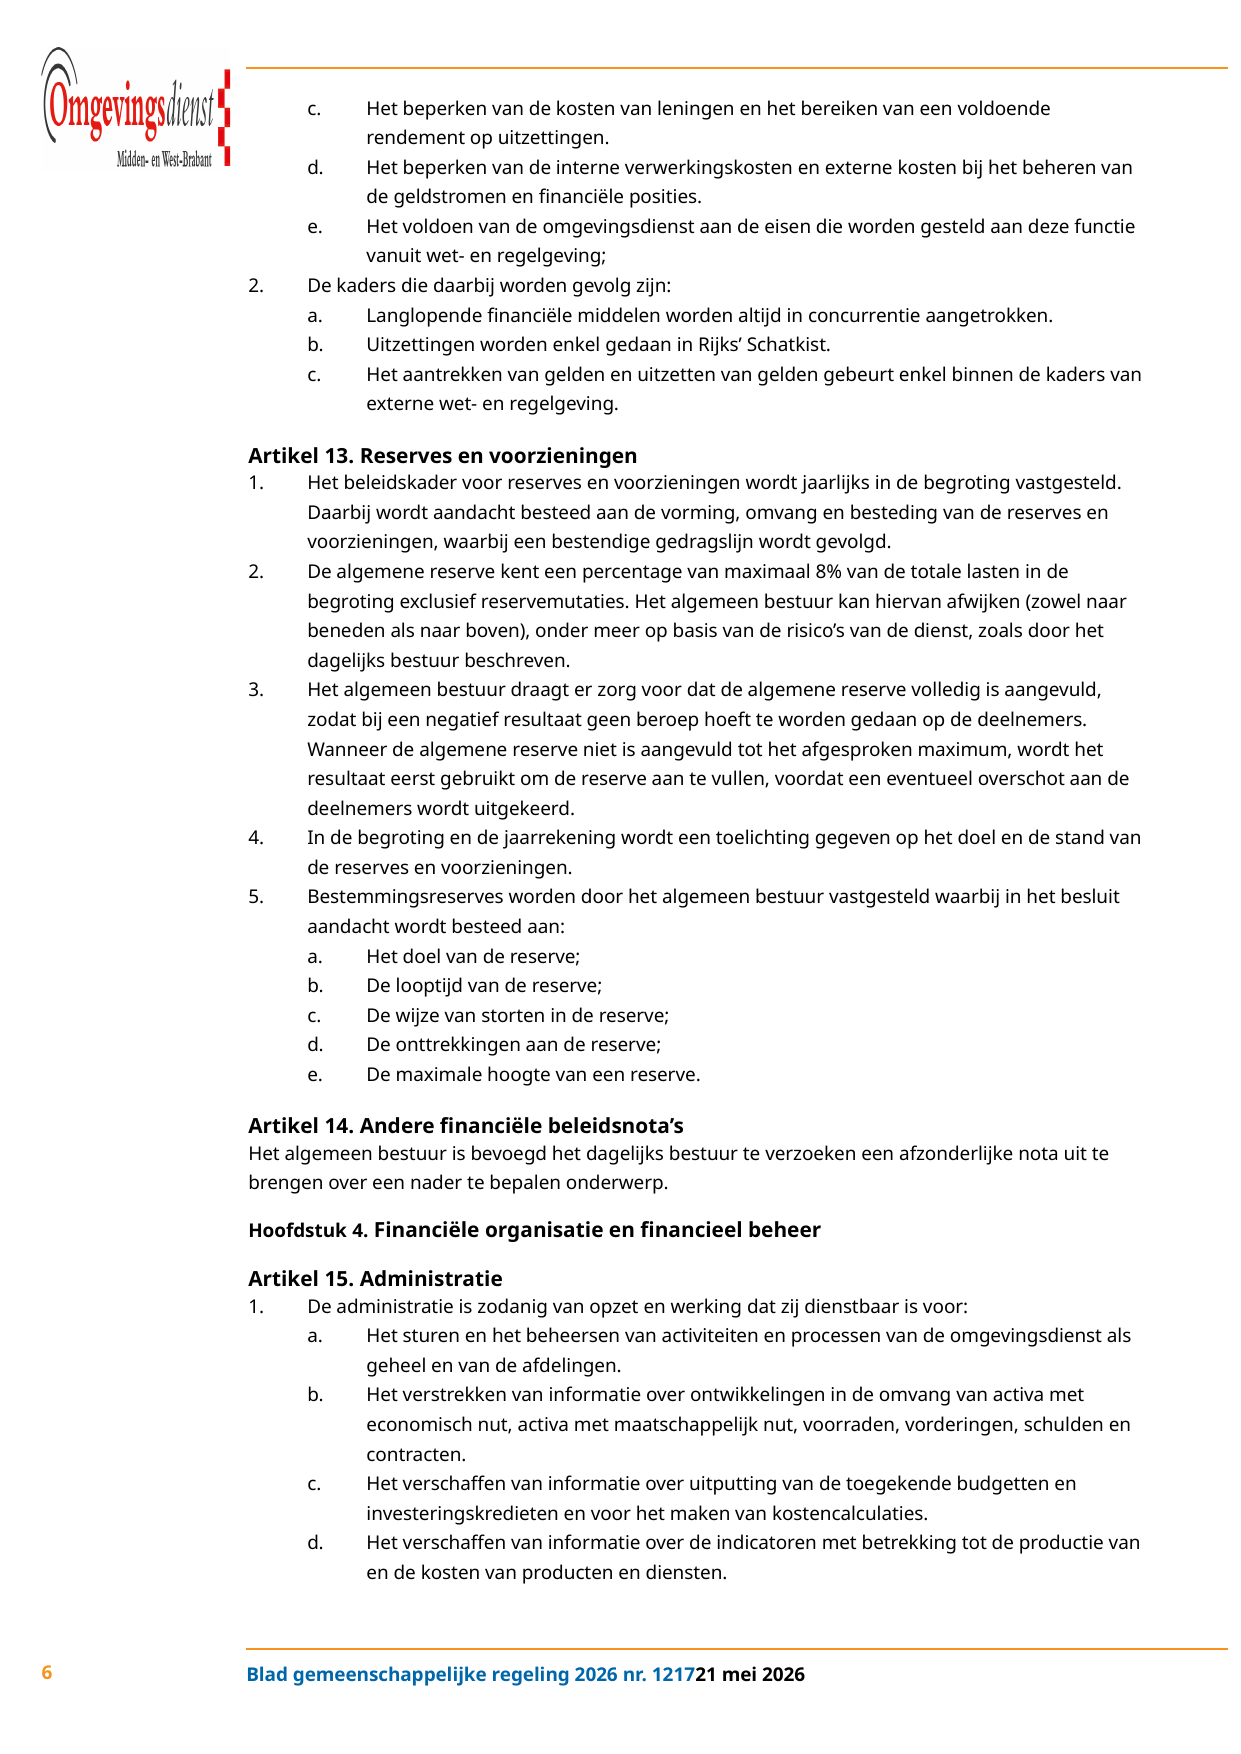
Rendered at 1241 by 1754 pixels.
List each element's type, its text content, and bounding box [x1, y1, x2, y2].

list Het beperken van de kosten van leningen en het bereiken van een voldoende rendement op uitzettingen. [307, 95, 1152, 150]
text Artikel 15. Administratie [248, 1264, 1152, 1293]
list De onttrekkingen aan de reserve; [307, 1032, 1152, 1057]
list De wijze van storten in de reserve; [307, 1002, 1152, 1028]
text Het algemeen bestuur is bevoegd het dagelijks bestuur te verzoeken een afzonderlijke nota uit te brengen over een nader te bepalen onderwerp. [248, 1140, 1152, 1195]
list Het verstrekken van informatie over ontwikkelingen in de omvang van activa met economisch nut, activa met maatschappelijk nut, voorraden, vorderingen, schulden en contracten. [307, 1382, 1152, 1467]
list Het aantrekken van gelden en uitzetten van gelden gebeurt enkel binnen de kaders van externe wet- en regelgeving. [307, 361, 1152, 416]
list Het doel van de reserve; [307, 943, 1152, 968]
list Langlopende financiële middelen worden altijd in concurrentie aangetrokken. [307, 302, 1152, 328]
list Het beperken van de interne verwerkingskosten en externe kosten bij het beheren van de geldstromen en financiële posities. [307, 154, 1152, 209]
list Het verschaffen van informatie over de indicatoren met betrekking tot de productie van en de kosten van producten en diensten. [307, 1529, 1152, 1585]
list Uitzettingen worden enkel gedaan in Rijks’ Schatkist. [307, 331, 1152, 357]
list Het algemeen bestuur draagt er zorg voor dat de algemene reserve volledig is aangevuld, zodat bij een negatief resultaat geen beroep hoeft te worden gedaan op de deelnemers. Wanneer de algemene reserve niet is aangevuld tot het afgesproken maximum, wordt het resultaat eerst gebruikt om de reserve aan te vullen, voordat een eventueel overschot aan de deelnemers wordt uitgekeerd. [248, 677, 1152, 821]
list Het verschaffen van informatie over uitputting van de toegekende budgetten en investeringskredieten en voor het maken van kostencalculaties. [307, 1470, 1152, 1526]
list De maximale hoogte van een reserve. [307, 1061, 1152, 1087]
list Bestemmingsreserves worden door het algemeen bestuur vastgesteld waarbij in het besluit aandacht wordt besteed aan: [248, 884, 1152, 939]
picture [41, 47, 231, 172]
text Hoofdstuk 4. Financiële organisatie en financieel beheer [248, 1215, 1152, 1244]
list De administratie is zodanig van opzet en werking dat zij dienstbaar is voor: [248, 1293, 1152, 1319]
text Artikel 14. Andere financiële beleidsnota’s [248, 1112, 1152, 1140]
list De kaders die daarbij worden gevolg zijn: [248, 272, 1152, 298]
list Het beleidskader voor reserves en voorzieningen wordt jaarlijks in de begroting vastgesteld. Daarbij wordt aandacht besteed aan de vorming, omvang en besteding van de reserves en voorzieningen, waarbij een bestendige gedragslijn wordt gevolgd. [248, 469, 1152, 554]
list Het sturen en het beheersen van activiteiten en processen van de omgevingsdienst als geheel en van de afdelingen. [307, 1322, 1152, 1378]
list In de begroting en de jaarrekening wordt een toelichting gegeven op het doel en de stand van de reserves en voorzieningen. [248, 824, 1152, 880]
list De looptijd van de reserve; [307, 972, 1152, 998]
list De algemene reserve kent een percentage van maximaal 8% van de totale lasten in de begroting exclusief reservemutaties. Het algemeen bestuur kan hiervan afwijken (zowel naar beneden als naar boven), onder meer op basis van de risico’s van de dienst, zoals door het dagelijks bestuur beschreven. [248, 558, 1152, 673]
text Artikel 13. Reserves en voorzieningen [248, 441, 1152, 469]
list Het voldoen van de omgevingsdienst aan de eisen die worden gesteld aan deze functie vanuit wet- en regelgeving; [307, 213, 1152, 268]
